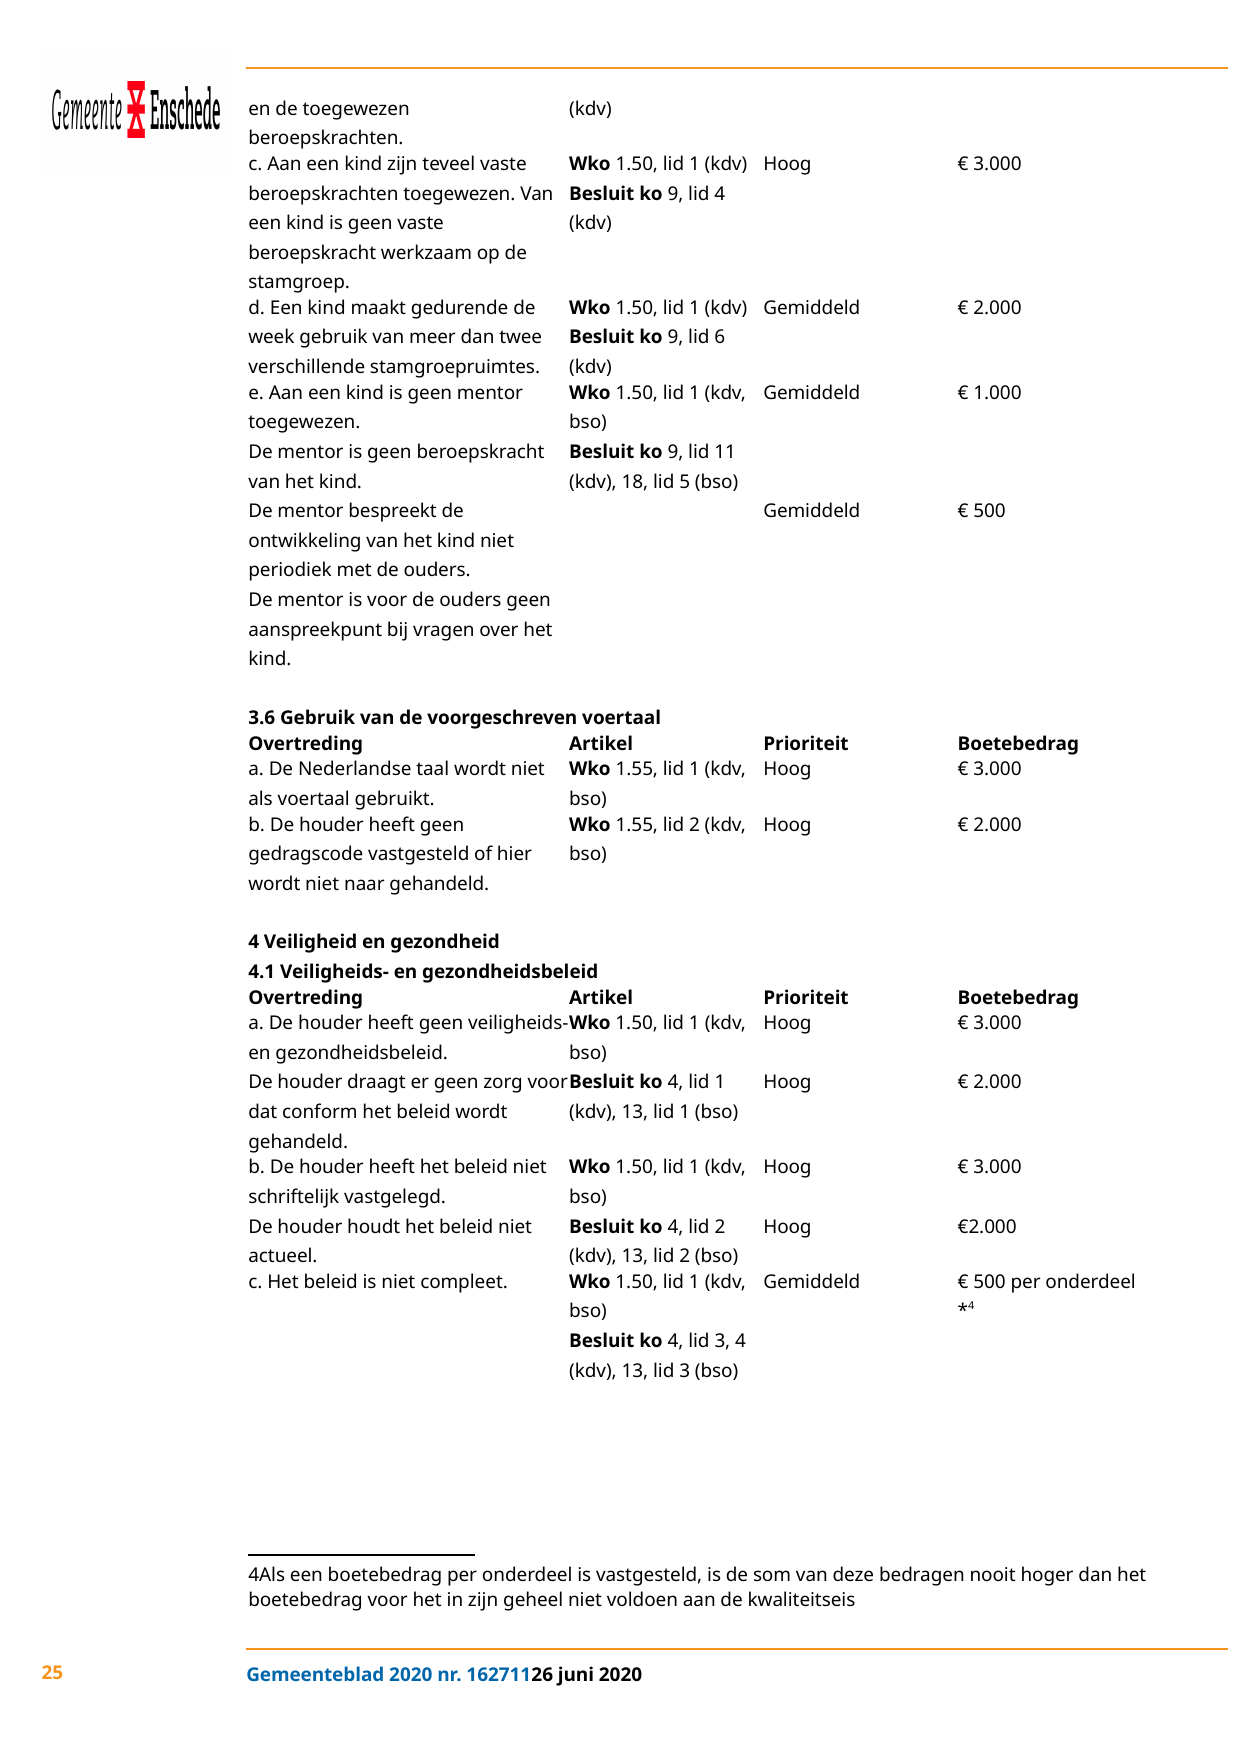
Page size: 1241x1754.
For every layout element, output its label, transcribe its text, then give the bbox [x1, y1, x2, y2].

table_header 4.1 Veiligheids- en gezondheidsbeleid [248, 958, 763, 984]
table_cell Wko 1.50, lid 1 (kdv, bso) Besluit ko 9, lid 11 (kdv), 18, lid 5 (bso) [569, 379, 763, 671]
table_header [958, 958, 1152, 984]
table_cell € 3.000 € 2.000 [958, 1010, 1152, 1154]
table_cell Hoog Hoog [763, 1154, 957, 1268]
table_cell Overtreding [248, 730, 569, 755]
table_cell b. De houder heeft het beleid niet schriftelijk vastgelegd. De houder houdt het beleid niet actueel. [248, 1154, 569, 1268]
table_cell Artikel [569, 984, 763, 1009]
table_cell d. Een kind maakt gedurende de week gebruik van meer dan twee verschillende stamgroepruimtes. [248, 294, 569, 379]
table_cell € 3.000 [958, 755, 1152, 811]
table_header [763, 958, 957, 984]
picture [41, 47, 231, 172]
table_cell € 2.000 [958, 294, 1152, 379]
table_cell [763, 95, 957, 150]
table_cell [958, 95, 1152, 150]
table_cell Wko 1.50, lid 1 (kdv, bso) Besluit ko 4, lid 2 (kdv), 13, lid 2 (bso) [569, 1154, 763, 1268]
table_cell Wko 1.55, lid 2 (kdv, bso) [569, 811, 763, 896]
table_cell a. De Nederlandse taal wordt niet als voertaal gebruikt. [248, 755, 569, 811]
table_cell € 3.000 €2.000 [958, 1154, 1152, 1268]
table_cell b. De houder heeft geen gedragscode vastgesteld of hier wordt niet naar gehandeld. [248, 811, 569, 896]
table_cell Hoog [763, 755, 957, 811]
table_cell en de toegewezen beroepskrachten. [248, 95, 569, 150]
table_cell € 3.000 [958, 150, 1152, 294]
table_cell Gemiddeld [763, 294, 957, 379]
table_header [958, 704, 1152, 730]
table_cell € 500 per onderdeel * [958, 1268, 1152, 1383]
table_cell Hoog Hoog [763, 1010, 957, 1154]
table_cell Artikel [569, 730, 763, 755]
table_cell € 1.000 € 500 [958, 379, 1152, 671]
table_cell Wko 1.50, lid 1 (kdv, bso) Besluit ko 4, lid 1 (kdv), 13, lid 1 (bso) [569, 1010, 763, 1154]
table_header 3.6 Gebruik van de voorgeschreven voertaal [248, 704, 763, 730]
text 4 Veiligheid en gezondheid [248, 928, 1152, 954]
table_cell Hoog [763, 811, 957, 896]
table_cell Wko 1.50, lid 1 (kdv) Besluit ko 9, lid 6 (kdv) [569, 294, 763, 379]
table_cell c. Het beleid is niet compleet. [248, 1268, 569, 1383]
table_cell Overtreding [248, 984, 569, 1009]
table_cell (kdv) [569, 95, 763, 150]
table_cell a. De houder heeft geen veiligheids- en gezondheidsbeleid. De houder draagt er geen zorg voor dat conform het beleid wordt gehandeld. [248, 1010, 569, 1154]
table_cell e. Aan een kind is geen mentor toegewezen. De mentor is geen beroepskracht van het kind. De mentor bespreekt de ontwikkeling van het kind niet periodiek met de ouders. De mentor is voor de ouders geen aanspreekpunt bij vragen over het kind. [248, 379, 569, 671]
table_cell Prioriteit [763, 984, 957, 1009]
table_cell Wko 1.55, lid 1 (kdv, bso) [569, 755, 763, 811]
table_cell € 2.000 [958, 811, 1152, 896]
table_cell Boetebedrag [958, 730, 1152, 755]
table_cell c. Aan een kind zijn teveel vaste beroepskrachten toegewezen. Van een kind is geen vaste beroepskracht werkzaam op de stamgroep. [248, 150, 569, 294]
table_cell Gemiddeld Gemiddeld [763, 379, 957, 671]
table_cell Wko 1.50, lid 1 (kdv) Besluit ko 9, lid 4 (kdv) [569, 150, 763, 294]
table_cell Prioriteit [763, 730, 957, 755]
table_cell Hoog [763, 150, 957, 294]
table_cell Gemiddeld [763, 1268, 957, 1383]
table_header [763, 704, 957, 730]
table_cell Wko 1.50, lid 1 (kdv, bso) Besluit ko 4, lid 3, 4 (kdv), 13, lid 3 (bso) [569, 1268, 763, 1383]
table_cell Boetebedrag [958, 984, 1152, 1009]
